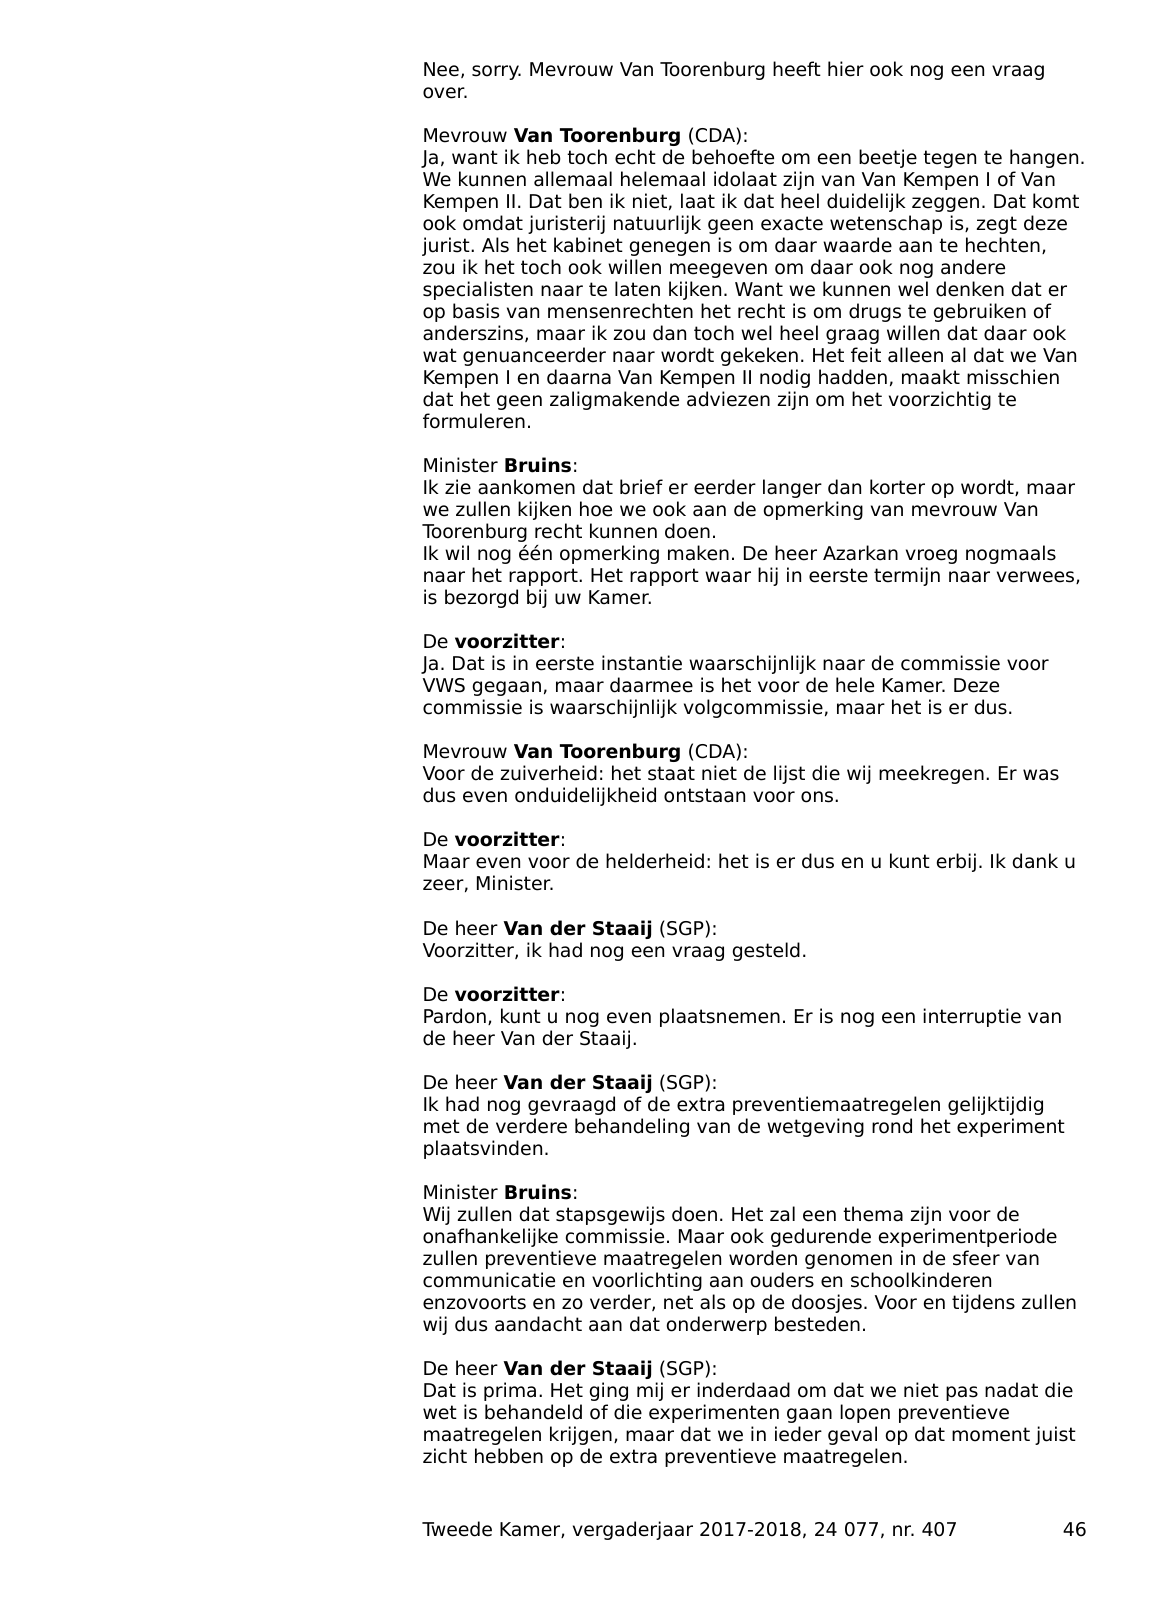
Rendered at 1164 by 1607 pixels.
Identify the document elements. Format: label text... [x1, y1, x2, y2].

text Ik wil nog één opmerking maken. De heer Azarkan vroeg nogmaals naar het rapport. Het rapport waar hij in eerste termijn naar verwees, is bezorgd bij uw Kamer. [422, 543, 1087, 609]
text Dat is prima. Het ging mij er inderdaad om dat we niet pas nadat die wet is behandeld of die experimenten gaan lopen preventieve maatregelen krijgen, maar dat we in ieder geval op dat moment juist zicht hebben op de extra preventieve maatregelen. [422, 1380, 1087, 1468]
text Nee, sorry. Mevrouw Van Toorenburg heeft hier ook nog een vraag over. [422, 59, 1087, 103]
text Minister Bruins: [422, 1182, 1087, 1204]
text Mevrouw Van Toorenburg (CDA): [422, 125, 1087, 147]
text Pardon, kunt u nog even plaatsnemen. Er is nog een interruptie van de heer Van der Staaij. [422, 1006, 1087, 1049]
text Minister Bruins: [422, 455, 1087, 477]
text De voorzitter: [422, 631, 1087, 653]
text Voor de zuiverheid: het staat niet de lijst die wij meekregen. Er was dus even onduidelijkheid ontstaan voor ons. [422, 763, 1087, 807]
text De heer Van der Staaij (SGP): [422, 917, 1087, 939]
text De voorzitter: [422, 984, 1087, 1006]
text Wij zullen dat stapsgewijs doen. Het zal een thema zijn voor de onafhankelijke commissie. Maar ook gedurende experimentperiode zullen preventieve maatregelen worden genomen in de sfeer van communicatie en voorlichting aan ouders en schoolkinderen enzovoorts en zo verder, net als op de doosjes. Voor en tijdens zullen wij dus aandacht aan dat onderwerp besteden. [422, 1204, 1087, 1336]
text Ja, want ik heb toch echt de behoefte om een beetje tegen te hangen. We kunnen allemaal helemaal idolaat zijn van Van Kempen I of Van Kempen II. Dat ben ik niet, laat ik dat heel duidelijk zeggen. Dat komt ook omdat juristerij natuurlijk geen exacte wetenschap is, zegt deze jurist. Als het kabinet genegen is om daar waarde aan te hechten, zou ik het toch ook willen meegeven om daar ook nog andere specialisten naar te laten kijken. Want we kunnen wel denken dat er op basis van mensenrechten het recht is om drugs te gebruiken of anderszins, maar ik zou dan toch wel heel graag willen dat daar ook wat genuanceerder naar wordt gekeken. Het feit alleen al dat we Van Kempen I en daarna Van Kempen II nodig hadden, maakt misschien dat het geen zaligmakende adviezen zijn om het voorzichtig te formuleren. [422, 147, 1087, 433]
text Voorzitter, ik had nog een vraag gesteld. [422, 939, 1087, 961]
text De voorzitter: [422, 829, 1087, 851]
text Mevrouw Van Toorenburg (CDA): [422, 741, 1087, 763]
text Ik had nog gevraagd of de extra preventiemaatregelen gelijktijdig met de verdere behandeling van de wetgeving rond het experiment plaatsvinden. [422, 1094, 1087, 1160]
text Maar even voor de helderheid: het is er dus en u kunt erbij. Ik dank u zeer, Minister. [422, 851, 1087, 895]
text De heer Van der Staaij (SGP): [422, 1358, 1087, 1380]
text Ja. Dat is in eerste instantie waarschijnlijk naar de commissie voor VWS gegaan, maar daarmee is het voor de hele Kamer. Deze commissie is waarschijnlijk volgcommissie, maar het is er dus. [422, 653, 1087, 719]
text Ik zie aankomen dat brief er eerder langer dan korter op wordt, maar we zullen kijken hoe we ook aan de opmerking van mevrouw Van Toorenburg recht kunnen doen. [422, 477, 1087, 543]
text De heer Van der Staaij (SGP): [422, 1072, 1087, 1094]
